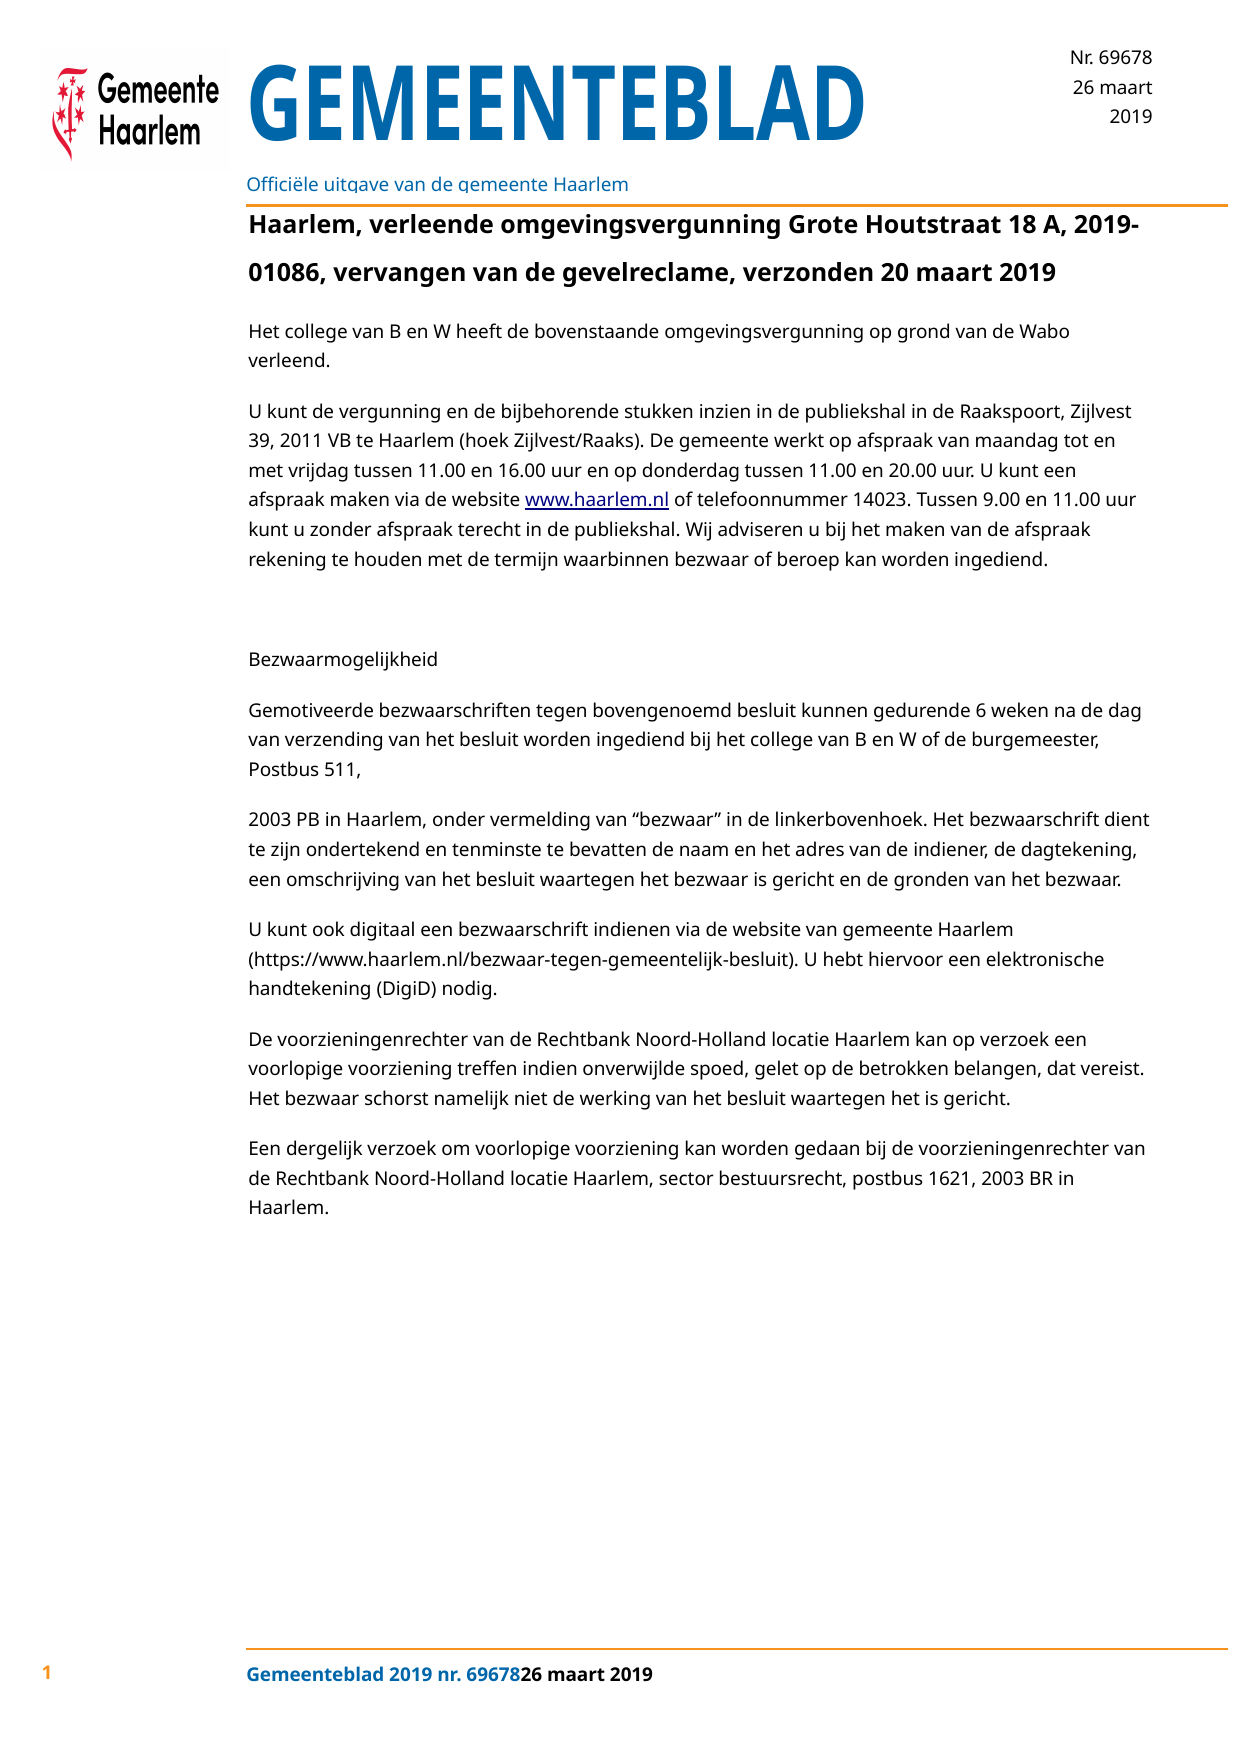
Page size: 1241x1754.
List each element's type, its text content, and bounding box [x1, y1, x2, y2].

text Het college van B en W heeft de bovenstaande omgevingsvergunning op grond van de Wabo verleend. [248, 318, 1152, 373]
text Gemotiveerde bezwaarschriften tegen bovengenoemd besluit kunnen gedurende 6 weken na de dag van verzending van het besluit worden ingediend bij het college van B en W of de burgemeester, Postbus 511, [248, 697, 1152, 782]
text Bezwaarmogelijkheid [248, 647, 1152, 672]
text U kunt ook digitaal een bezwaarschrift indienen via de website van gemeente Haarlem (https://www.haarlem.nl/bezwaar-tegen-gemeentelijk-besluit). U hebt hiervoor een elektronische handtekening (DigiD) nodig. [248, 916, 1152, 1001]
text Een dergelijk verzoek om voorlopige voorziening kan worden gedaan bij de voorzieningenrechter van de Rechtbank Noord-Holland locatie Haarlem, sector bestuursrecht, postbus 1621, 2003 BR in Haarlem. [248, 1135, 1152, 1220]
text 2003 PB in Haarlem, onder vermelding van “bezwaar” in de linkerbovenhoek. Het bezwaarschrift dient te zijn ondertekend en tenminste te bevatten de naam en het adres van de indiener, de dagtekening, een omschrijving van het besluit waartegen het bezwaar is gericht en de gronden van het bezwaar. [248, 807, 1152, 892]
text Haarlem, verleende omgevingsvergunning Grote Houtstraat 18 A, 2019-01086, vervangen van de gevelreclame, verzonden 20 maart 2019 [248, 207, 1152, 288]
picture [41, 47, 231, 172]
text U kunt de vergunning en de bijbehorende stukken inzien in de publiekshal in de Raakspoort, Zijlvest 39, 2011 VB te Haarlem (hoek Zijlvest/Raaks). De gemeente werkt op afspraak van maandag tot en met vrijdag tussen 11.00 en 16.00 uur en op donderdag tussen 11.00 en 20.00 uur. U kunt een afspraak maken via de website www.haarlem.nl of telefoonnummer 14023. Tussen 9.00 en 11.00 uur kunt u zonder afspraak terecht in de publiekshal. Wij adviseren u bij het maken van de afspraak rekening te houden met de termijn waarbinnen bezwaar of beroep kan worden ingediend. [248, 398, 1152, 572]
text De voorzieningenrechter van de Rechtbank Noord-Holland locatie Haarlem kan op verzoek een voorlopige voorziening treffen indien onverwijlde spoed, gelet op de betrokken belangen, dat vereist. Het bezwaar schorst namelijk niet de werking van het besluit waartegen het is gericht. [248, 1026, 1152, 1111]
